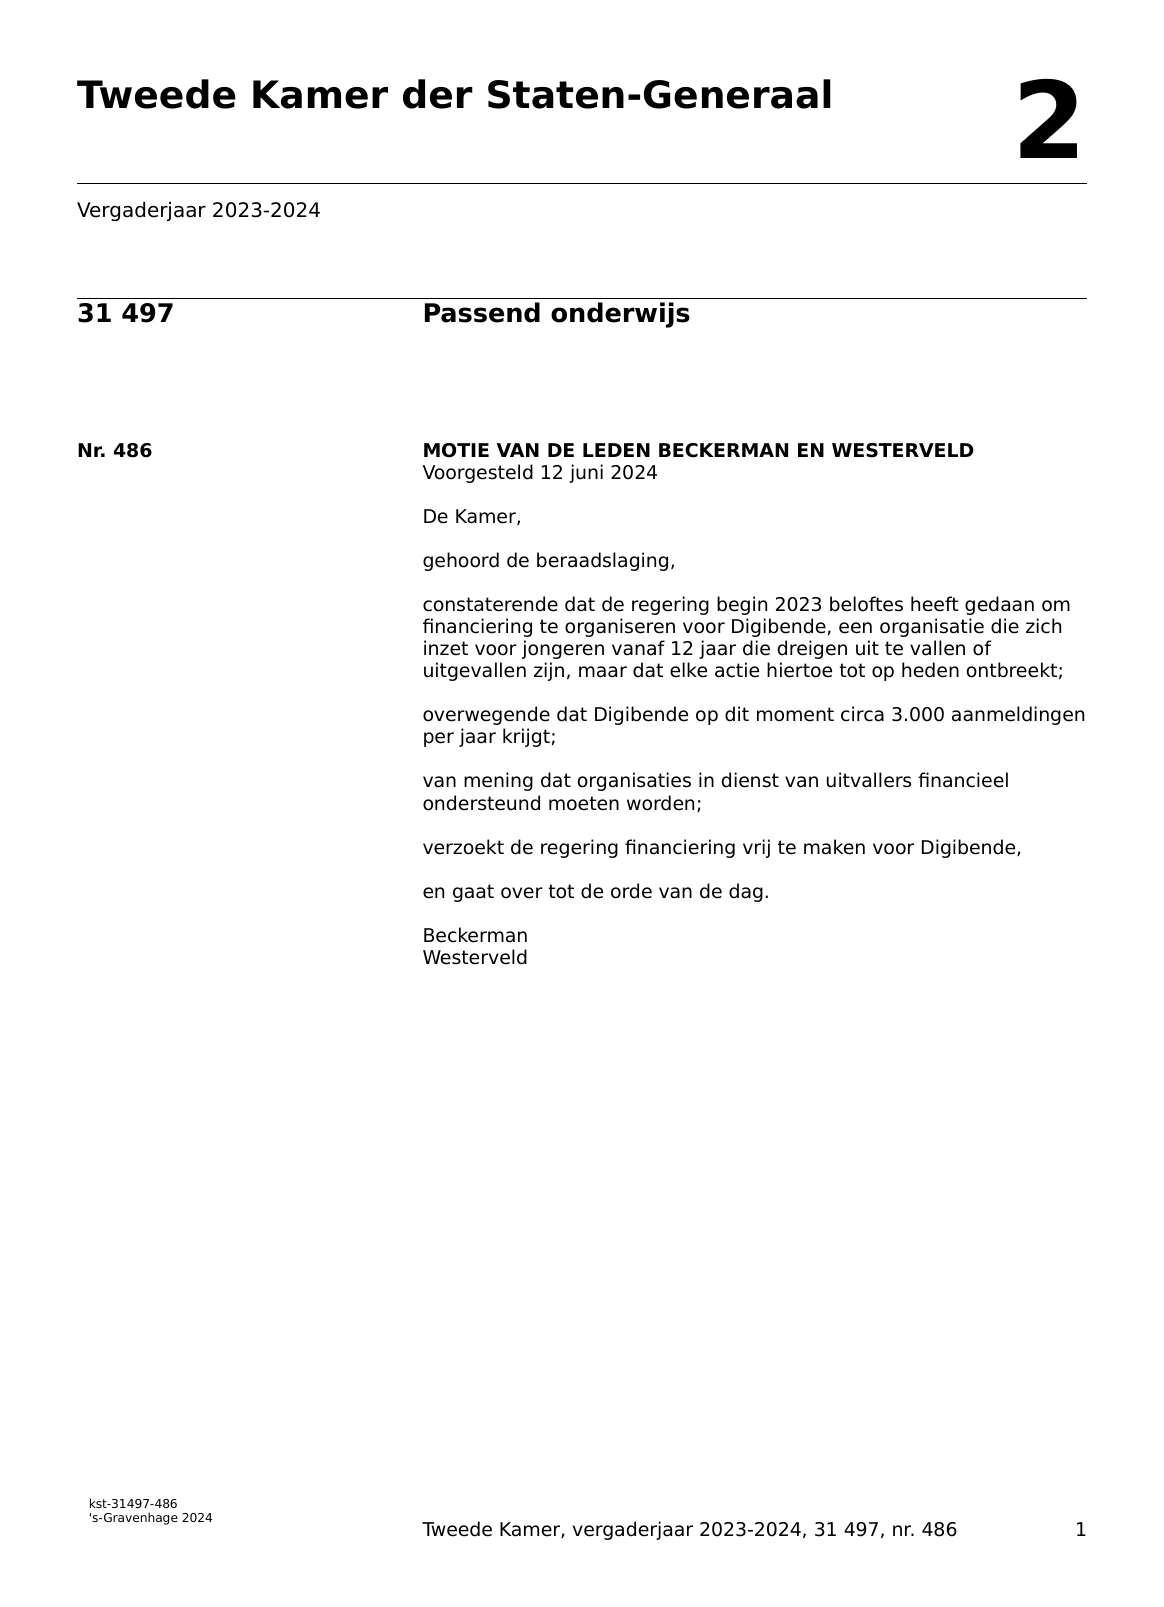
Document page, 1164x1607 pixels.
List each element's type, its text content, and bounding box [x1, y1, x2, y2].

text constaterende dat de regering begin 2023 beloftes heeft gedaan om financiering te organiseren voor Digibende, een organisatie die zich inzet voor jongeren vanaf 12 jaar die dreigen uit te vallen of uitgevallen zijn, maar dat elke actie hiertoe tot op heden ontbreekt; [422, 594, 1087, 682]
text 's-Gravenhage 2024 [88, 1511, 323, 1525]
text gehoord de beraadslaging, [422, 550, 1087, 572]
table_cell Vergaderjaar 2023-2024 [77, 184, 1087, 298]
table_header Tweede Kamer der Staten-Generaal [77, 59, 886, 183]
text en gaat over tot de orde van de dag. [422, 881, 1087, 903]
text van mening dat organisaties in dienst van uitvallers financieel ondersteund moeten worden; [422, 770, 1087, 814]
text overwegende dat Digibende op dit moment circa 3.000 aanmeldingen per jaar krijgt; [422, 704, 1087, 748]
text Beckerman [422, 925, 1087, 947]
subtitle 31 497 Passend onderwijs [77, 299, 1087, 329]
text Voorgesteld 12 juni 2024 [422, 462, 1087, 484]
text Westerveld [422, 947, 1087, 969]
text kst-31497-486 [88, 1497, 323, 1511]
table_header 2 [886, 59, 1087, 183]
text verzoekt de regering financiering vrij te maken voor Digibende, [422, 837, 1087, 858]
text De Kamer, [422, 506, 1087, 528]
subtitle Nr. 486 MOTIE VAN DE LEDEN BECKERMAN EN WESTERVELD [77, 440, 1087, 462]
